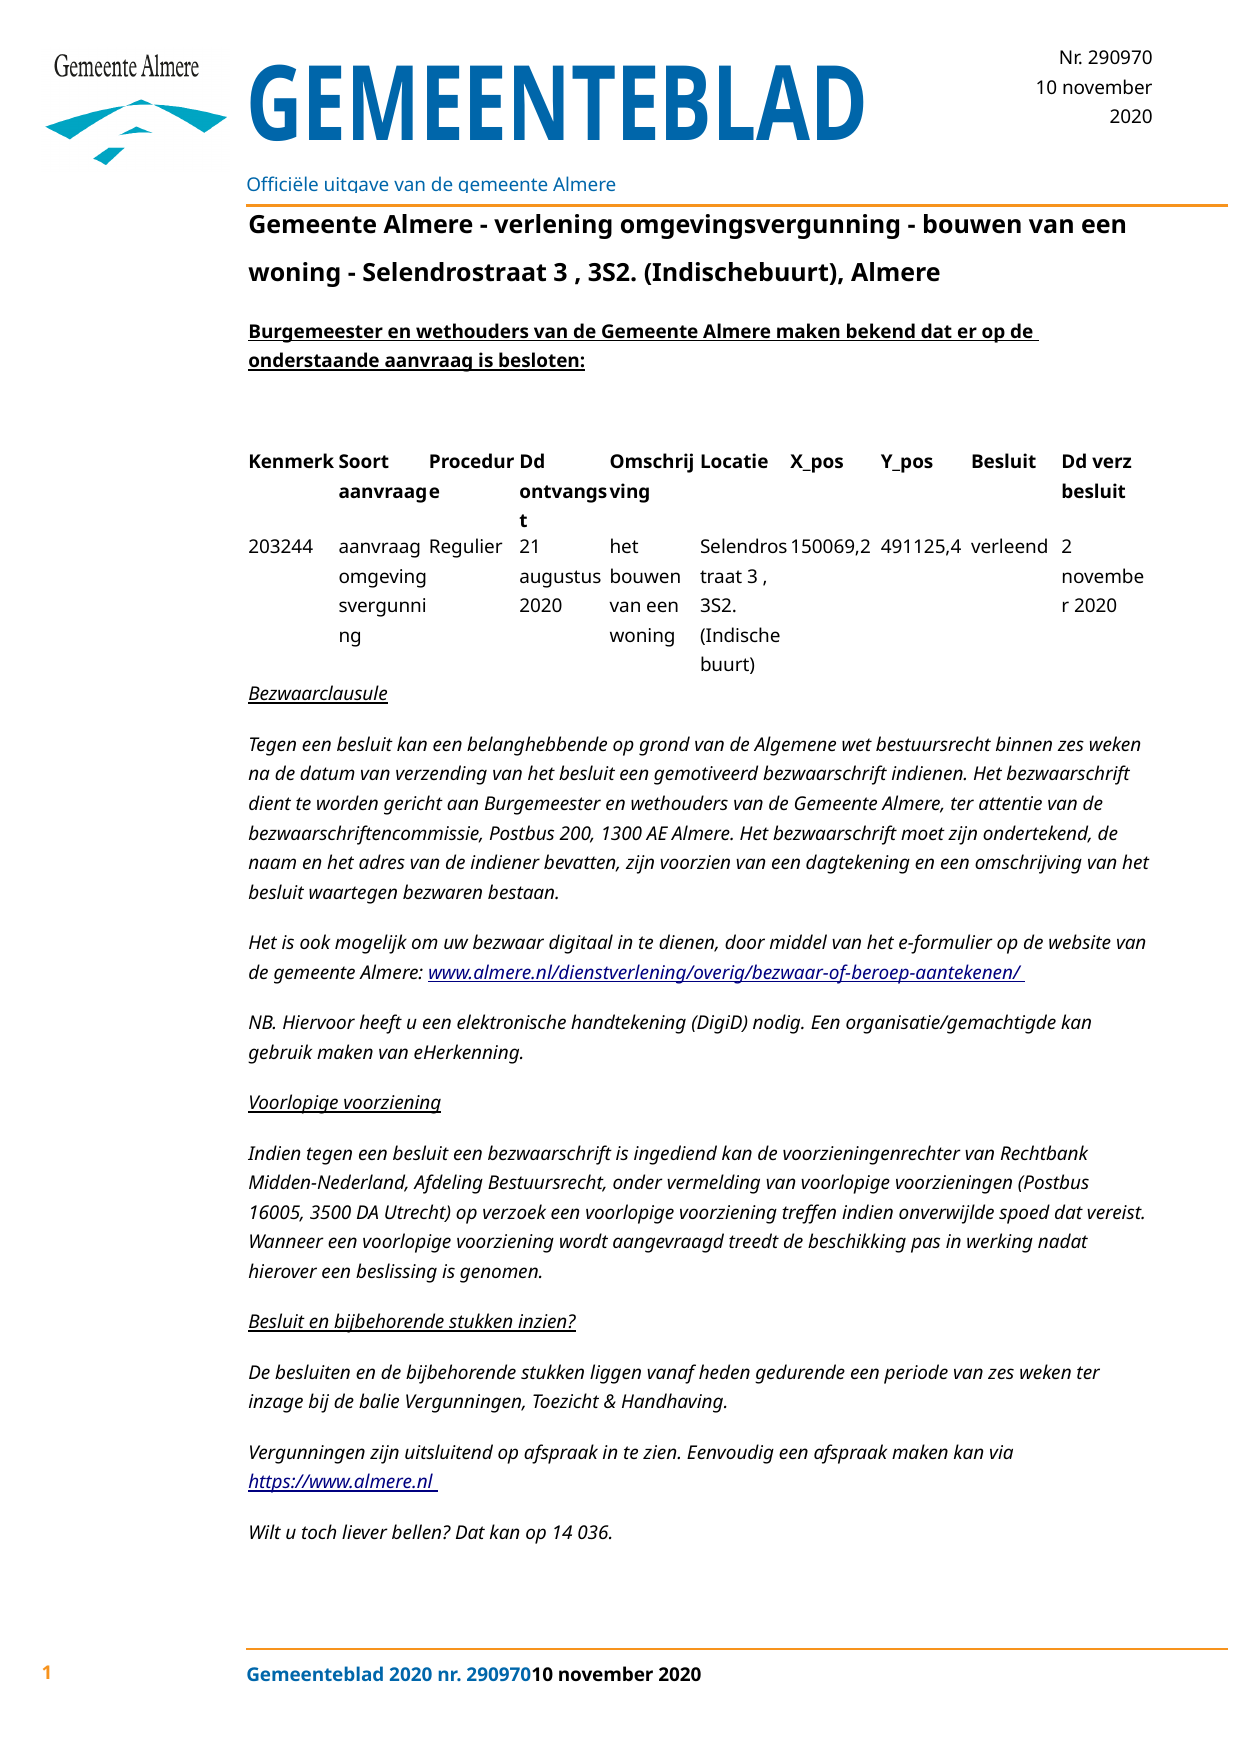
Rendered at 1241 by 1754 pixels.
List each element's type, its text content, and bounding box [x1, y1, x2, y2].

text Besluit en bijbehorende stukken inzien? [248, 1308, 1152, 1334]
table_cell het bouwen van een woning [609, 533, 700, 677]
table_header Dd ontvangst [519, 449, 609, 533]
table_header Soort aanvraag [338, 449, 429, 533]
table_cell Regulier [429, 533, 519, 677]
text Vergunningen zijn uitsluitend op afspraak in te zien. Eenvoudig een afspraak maken kan via https://www.almere.nl [248, 1439, 1152, 1494]
text Wilt u toch liever bellen? Dat kan op 14 036. [248, 1519, 1152, 1545]
table_header Dd verz besluit [1061, 449, 1152, 533]
text Gemeente Almere - verlening omgevingsvergunning - bouwen van een woning - Selendrostraat 3 , 3S2. (Indischebuurt), Almere [248, 207, 1152, 288]
table_header Kenmerk [248, 449, 338, 533]
text Bezwaarclausule [248, 681, 1152, 706]
table_cell 203244 [248, 533, 338, 677]
text Tegen een besluit kan een belanghebbende op grond van de Algemene wet bestuursrecht binnen zes weken na de datum van verzending van het besluit een gemotiveerd bezwaarschrift indienen. Het bezwaarschrift dient te worden gericht aan Burgemeester en wethouders van de Gemeente Almere, ter attentie van de bezwaarschriftencommissie, Postbus 200, 1300 AE Almere. Het bezwaarschrift moet zijn ondertekend, de naam en het adres van de indiener bevatten, zijn voorzien van een dagtekening en een omschrijving van het besluit waartegen bezwaren bestaan. [248, 731, 1152, 905]
table_header Y_pos [881, 449, 971, 533]
text De besluiten en de bijbehorende stukken liggen vanaf heden gedurende een periode van zes weken ter inzage bij de balie Vergunningen, Toezicht & Handhaving. [248, 1359, 1152, 1414]
text NB. Hiervoor heeft u een elektronische handtekening (DigiD) nodig. Een organisatie/gemachtigde kan gebruik maken van eHerkenning. [248, 1009, 1152, 1065]
table_cell 2 november 2020 [1061, 533, 1152, 677]
text Burgemeester en wethouders van de Gemeente Almere maken bekend dat er op de onderstaande aanvraag is besloten: [248, 318, 1152, 373]
table_header Omschrijving [609, 449, 700, 533]
table_header Besluit [971, 449, 1061, 533]
table_header X_pos [790, 449, 881, 533]
text Voorlopige voorziening [248, 1089, 1152, 1115]
table_cell Selendrostraat 3 , 3S2. (Indischebuurt) [700, 533, 790, 677]
table_header Procedure [429, 449, 519, 533]
table_cell 150069,2 [790, 533, 881, 677]
table_cell 491125,4 [881, 533, 971, 677]
table_cell 21 augustus 2020 [519, 533, 609, 677]
table_cell aanvraag omgevingsvergunning [338, 533, 429, 677]
text Het is ook mogelijk om uw bezwaar digitaal in te dienen, door middel van het e-formulier op de website van de gemeente Almere: www.almere.nl/dienstverlening/overig/bezwaar-of-beroep-aantekenen/ [248, 929, 1152, 985]
table_cell verleend [971, 533, 1061, 677]
table_header Locatie [700, 449, 790, 533]
text Indien tegen een besluit een bezwaarschrift is ingediend kan de voorzieningenrechter van Rechtbank Midden-Nederland, Afdeling Bestuursrecht, onder vermelding van voorlopige voorzieningen (Postbus 16005, 3500 DA Utrecht) op verzoek een voorlopige voorziening treffen indien onverwijlde spoed dat vereist. Wanneer een voorlopige voorziening wordt aangevraagd treedt de beschikking pas in werking nadat hierover een beslissing is genomen. [248, 1140, 1152, 1284]
picture [41, 47, 231, 172]
